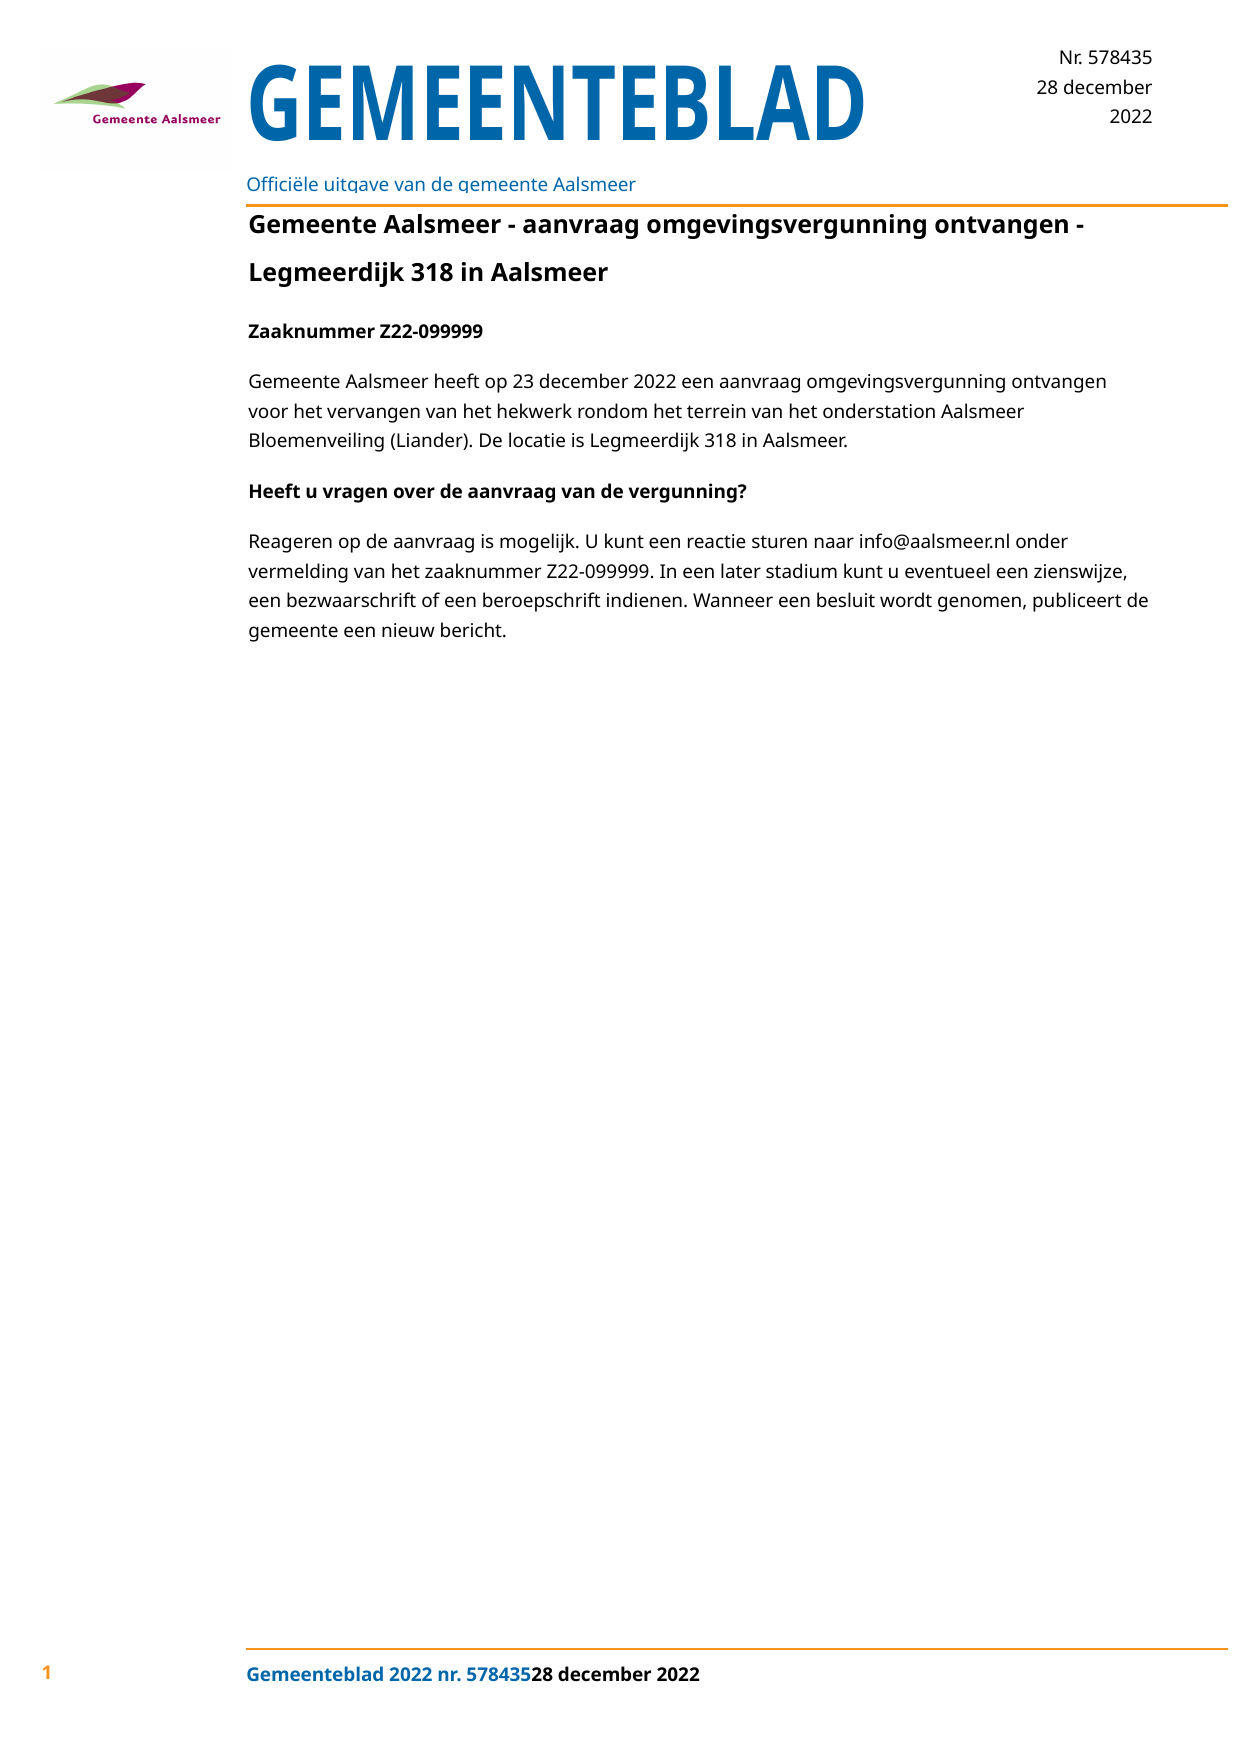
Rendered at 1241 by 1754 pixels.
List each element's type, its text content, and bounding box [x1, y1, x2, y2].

picture [41, 47, 231, 172]
text Gemeente Aalsmeer heeft op 23 december 2022 een aanvraag omgevingsvergunning ontvangen voor het vervangen van het hekwerk rondom het terrein van het onderstation Aalsmeer Bloemenveiling (Liander). De locatie is Legmeerdijk 318 in Aalsmeer. [248, 368, 1152, 453]
text Reageren op de aanvraag is mogelijk. U kunt een reactie sturen naar info@aalsmeer.nl onder vermelding van het zaaknummer Z22-099999. In een later stadium kunt u eventueel een zienswijze, een bezwaarschrift of een beroepschrift indienen. Wanneer een besluit wordt genomen, publiceert de gemeente een nieuw bericht. [248, 528, 1152, 643]
text Heeft u vragen over de aanvraag van de vergunning? [248, 478, 1152, 504]
text Zaaknummer Z22-099999 [248, 318, 1152, 344]
text Gemeente Aalsmeer - aanvraag omgevingsvergunning ontvangen - Legmeerdijk 318 in Aalsmeer [248, 207, 1152, 288]
